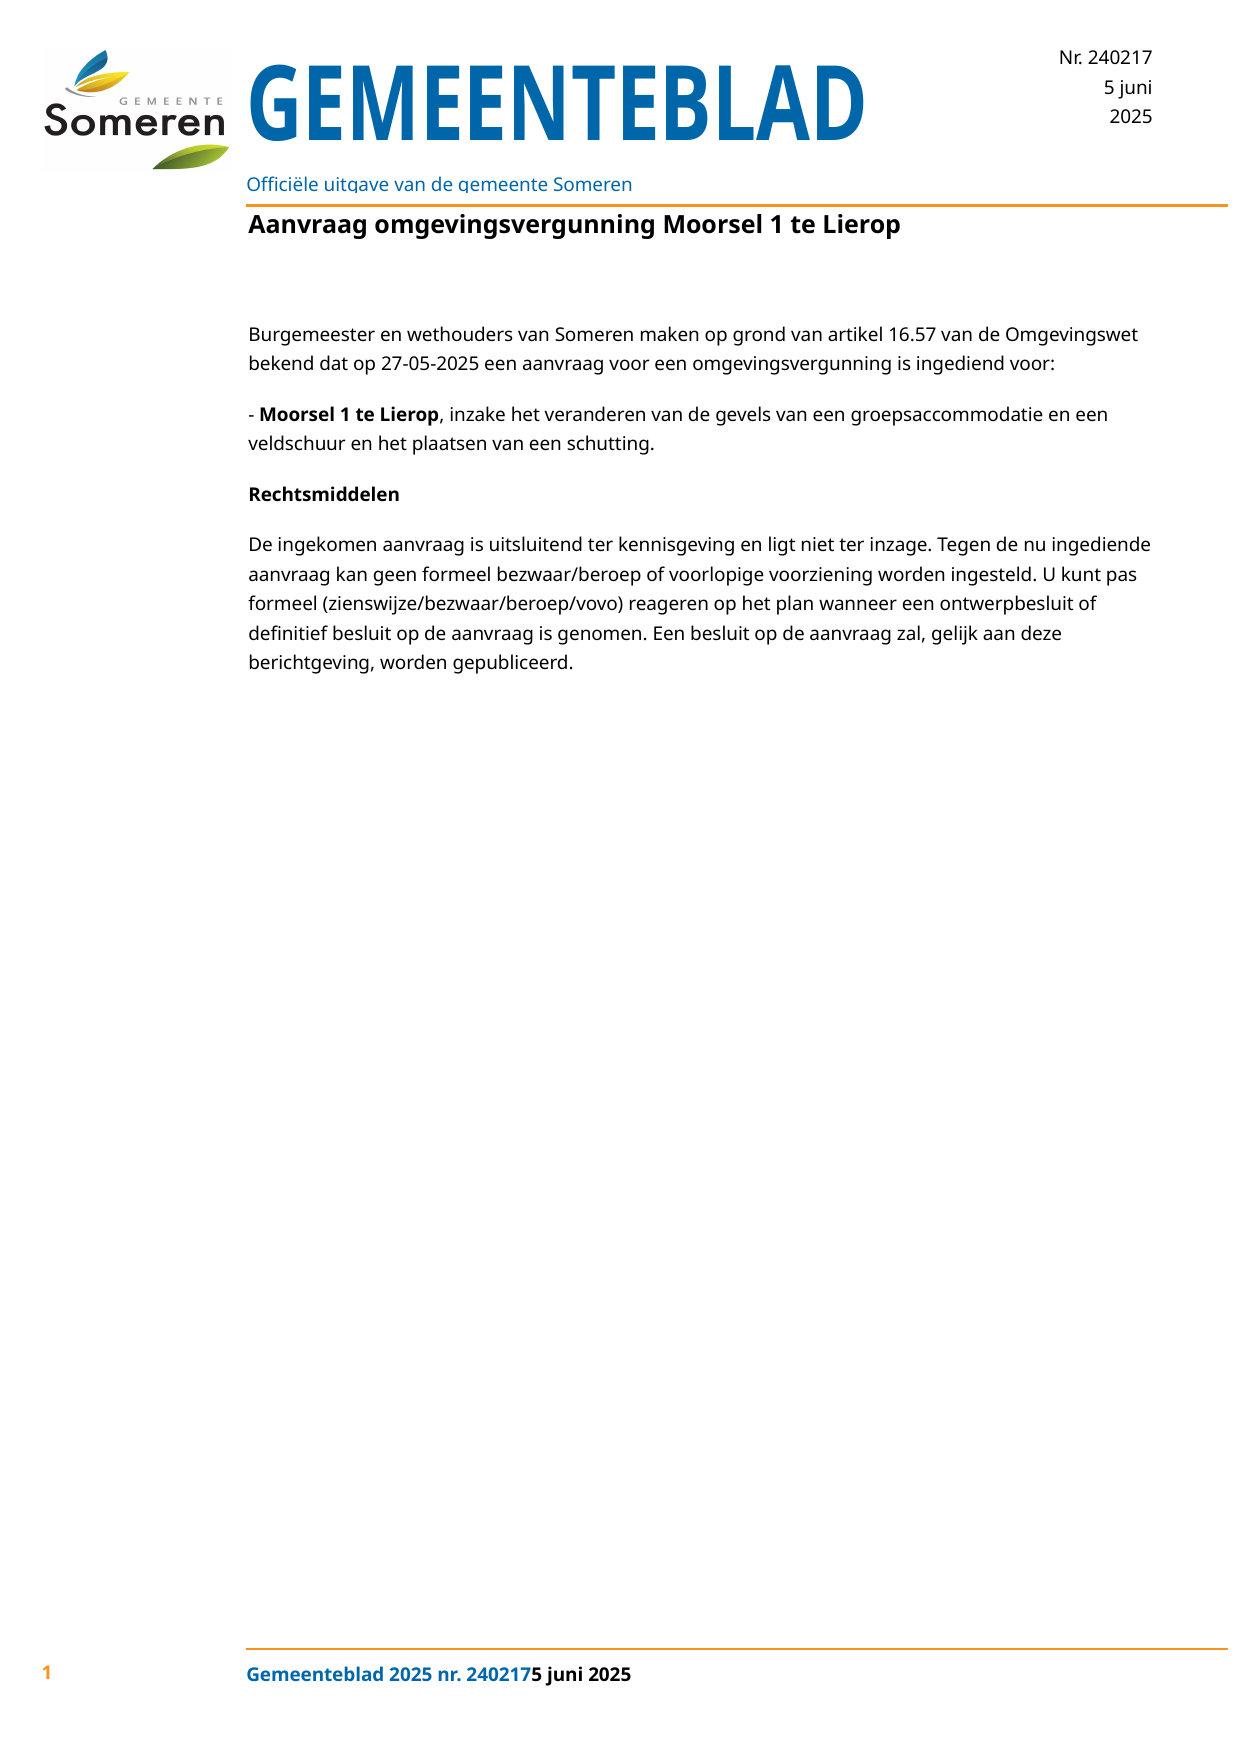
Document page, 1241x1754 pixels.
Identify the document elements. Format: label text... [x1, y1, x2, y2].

text - Moorsel 1 te Lierop, inzake het veranderen van de gevels van een groepsaccommodatie en een veldschuur en het plaatsen van een schutting. [248, 401, 1152, 456]
text De ingekomen aanvraag is uitsluitend ter kennisgeving en ligt niet ter inzage. Tegen de nu ingediende aanvraag kan geen formeel bezwaar/beroep of voorlopige voorziening worden ingesteld. U kunt pas formeel (zienswijze/bezwaar/beroep/vovo) reageren op het plan wanneer een ontwerpbesluit of definitief besluit op de aanvraag is genomen. Een besluit op de aanvraag zal, gelijk aan deze berichtgeving, worden gepubliceerd. [248, 531, 1152, 675]
text Rechtsmiddelen [248, 481, 1152, 506]
text Aanvraag omgevingsvergunning Moorsel 1 te Lierop [248, 207, 1152, 241]
text Burgemeester en wethouders van Someren maken op grond van artikel 16.57 van de Omgevingswet bekend dat op 27-05-2025 een aanvraag voor een omgevingsvergunning is ingediend voor: [248, 321, 1152, 376]
picture [41, 47, 231, 172]
